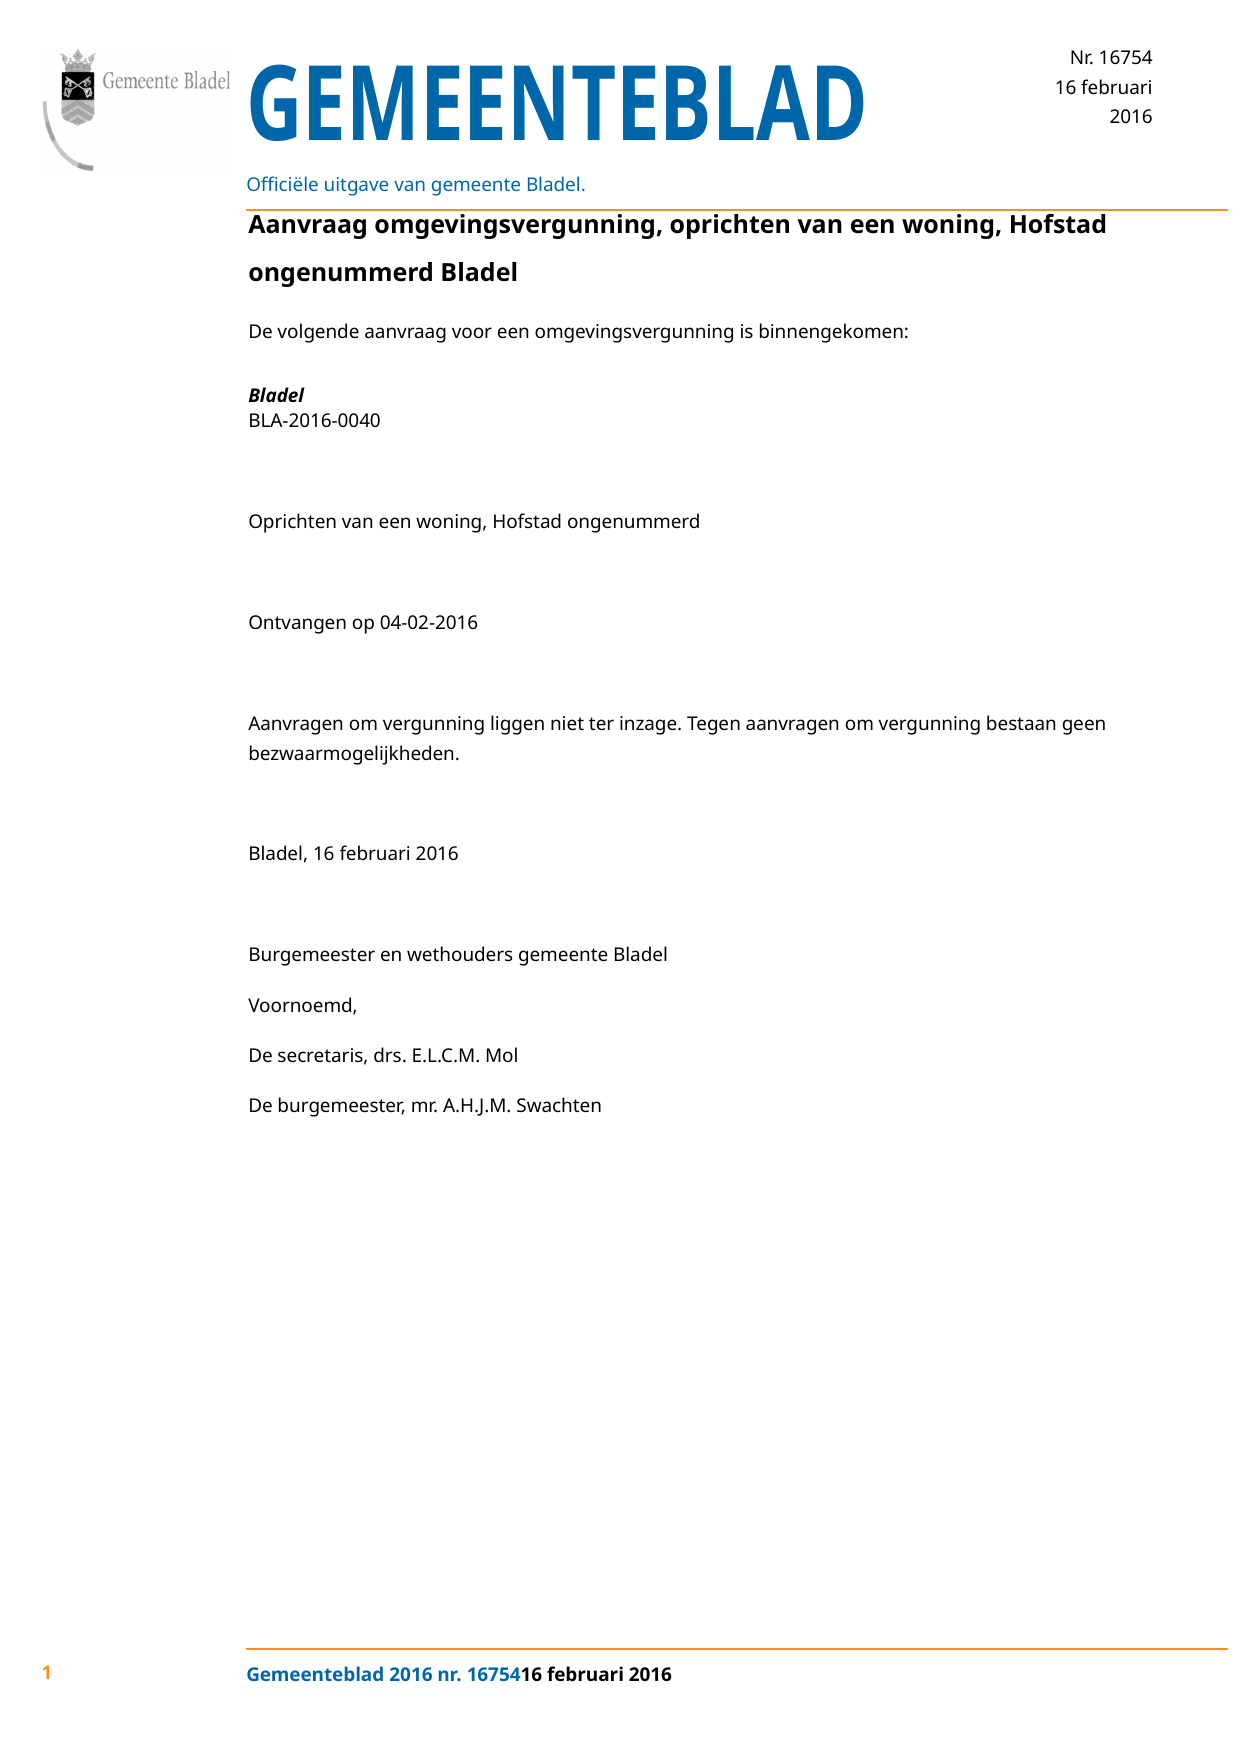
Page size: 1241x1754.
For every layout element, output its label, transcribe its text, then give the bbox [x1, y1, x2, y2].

picture [41, 47, 231, 172]
text Oprichten van een woning, Hofstad ongenummerd [248, 508, 1152, 534]
text Aanvragen om vergunning liggen niet ter inzage. Tegen aanvragen om vergunning bestaan geen bezwaarmogelijkheden. [248, 710, 1152, 765]
text BLA-2016-0040 [248, 408, 1152, 433]
text Bladel [248, 382, 1152, 408]
text De secretaris, drs. E.L.C.M. Mol [248, 1042, 1152, 1068]
text Aanvraag omgevingsvergunning, oprichten van een woning, Hofstad ongenummerd Bladel [248, 211, 1152, 288]
text Voornoemd, [248, 992, 1152, 1017]
text De volgende aanvraag voor een omgevingsvergunning is binnengekomen: [248, 318, 1152, 344]
text Burgemeester en wethouders gemeente Bladel [248, 941, 1152, 967]
text De burgemeester, mr. A.H.J.M. Swachten [248, 1093, 1152, 1118]
text Ontvangen op 04-02-2016 [248, 609, 1152, 635]
text Bladel, 16 februari 2016 [248, 841, 1152, 866]
